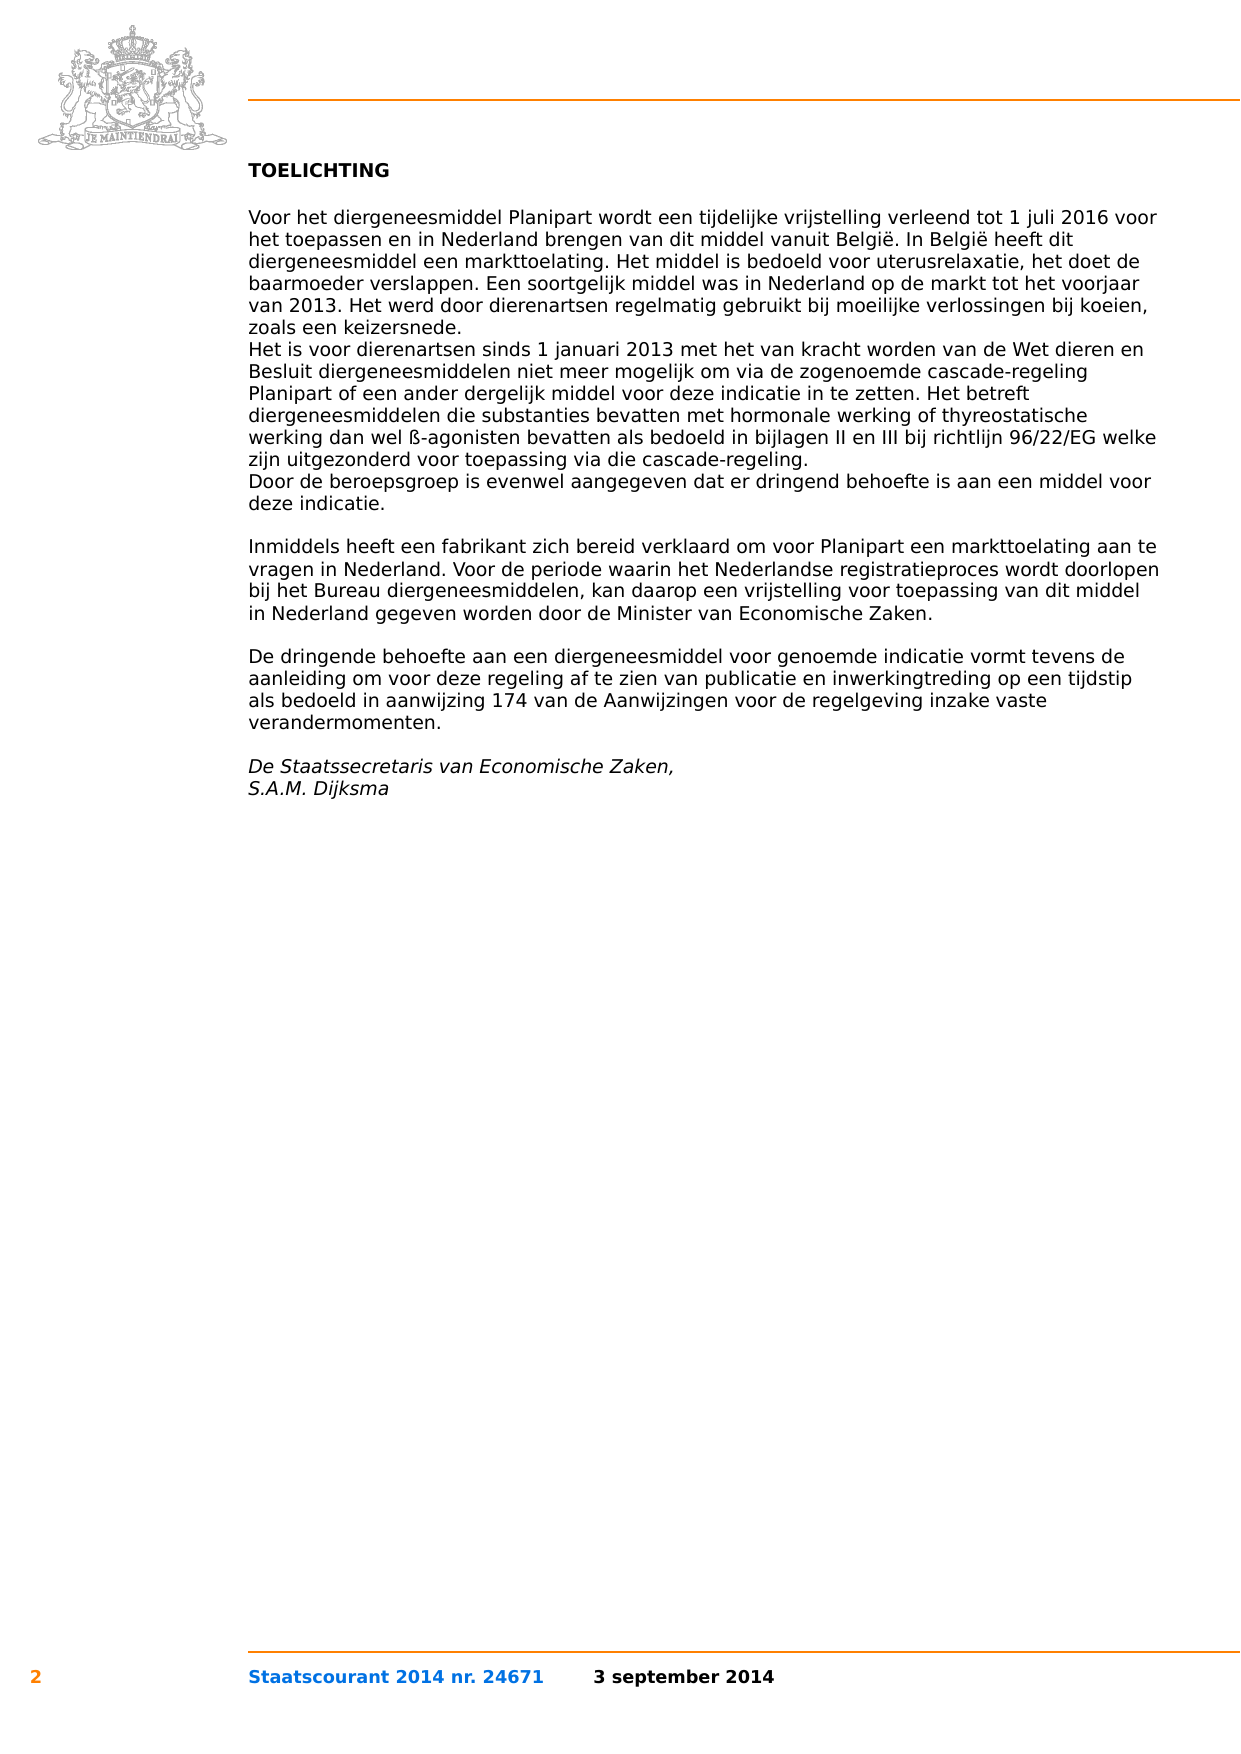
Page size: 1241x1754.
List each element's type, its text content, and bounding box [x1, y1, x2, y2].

text Het is voor dierenartsen sinds 1 januari 2013 met het van kracht worden van de Wet dieren en Besluit diergeneesmiddelen niet meer mogelijk om via de zogenoemde cascade-regeling Planipart of een ander dergelijk middel voor deze indicatie in te zetten. Het betreft diergeneesmiddelen die substanties bevatten met hormonale werking of thyreostatische werking dan wel ß-agonisten bevatten als bedoeld in bijlagen II en III bij richtlijn 96/22/EG welke zijn uitgezonderd voor toepassing via die cascade-regeling. [248, 339, 1163, 471]
subtitle TOELICHTING [248, 160, 1163, 182]
picture [38, 25, 227, 150]
text Door de beroepsgroep is evenwel aangegeven dat er dringend behoefte is aan een middel voor deze indicatie. [248, 471, 1163, 514]
text Voor het diergeneesmiddel Planipart wordt een tijdelijke vrijstelling verleend tot 1 juli 2016 voor het toepassen en in Nederland brengen van dit middel vanuit België. In België heeft dit diergeneesmiddel een markttoelating. Het middel is bedoeld voor uterusrelaxatie, het doet de baarmoeder verslappen. Een soortgelijk middel was in Nederland op de markt tot het voorjaar van 2013. Het werd door dierenartsen regelmatig gebruikt bij moeilijke verlossingen bij koeien, zoals een keizersnede. [248, 207, 1163, 339]
text Inmiddels heeft een fabrikant zich bereid verklaard om voor Planipart een markttoelating aan te vragen in Nederland. Voor de periode waarin het Nederlandse registratieproces wordt doorlopen bij het Bureau diergeneesmiddelen, kan daarop een vrijstelling voor toepassing van dit middel in Nederland gegeven worden door de Minister van Economische Zaken. [248, 536, 1163, 624]
text De dringende behoefte aan een diergeneesmiddel voor genoemde indicatie vormt tevens de aanleiding om voor deze regeling af te zien van publicatie en inwerkingtreding op een tijdstip als bedoeld in aanwijzing 174 van de Aanwijzingen voor de regelgeving inzake vaste verandermomenten. [248, 646, 1163, 734]
text De Staatssecretaris van Economische Zaken, S.A.M. Dijksma [248, 756, 1163, 800]
